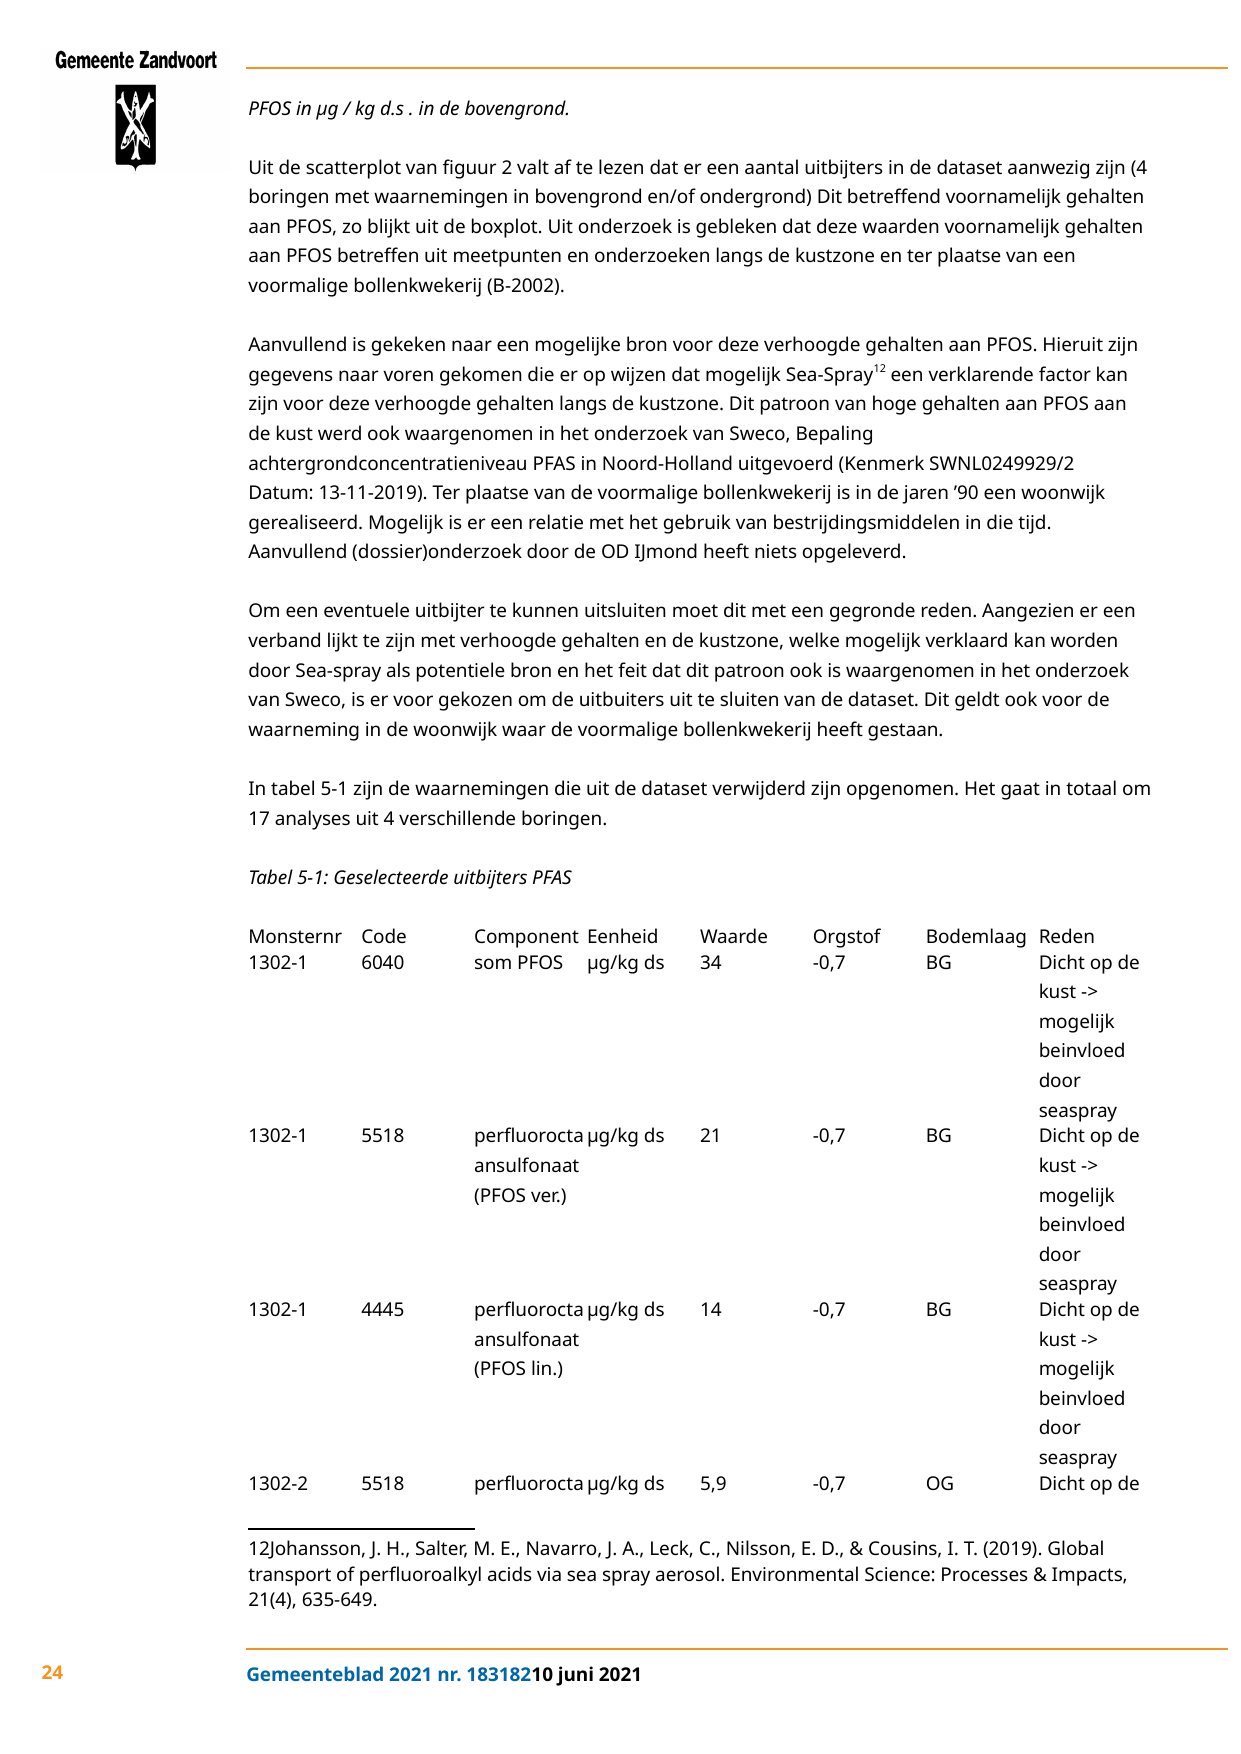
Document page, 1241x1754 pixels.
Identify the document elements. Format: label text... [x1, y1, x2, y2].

table_cell BG [926, 1296, 1038, 1470]
table_cell 21 [700, 1123, 813, 1296]
table_cell 34 [700, 949, 813, 1123]
table_cell 1302-1 [248, 949, 361, 1123]
table_header Bodemlaag [926, 923, 1038, 949]
text Datum: 13-11-2019). Ter plaatse van de voormalige bollenkwekerij is in de jaren ’90 een woonwijk gerealiseerd. Mogelijk is er een relatie met het gebruik van bestrijdingsmiddelen in die tijd. Aanvullend (dossier)onderzoek door de OD IJmond heeft niets opgeleverd. [248, 479, 1152, 564]
table_cell som PFOS [474, 949, 587, 1123]
table_cell 6040 [361, 949, 474, 1123]
table_cell -0,7 [813, 1470, 926, 1496]
table_header Component [474, 923, 587, 949]
table_cell µg/kg ds [587, 1123, 700, 1296]
table_cell µg/kg ds [587, 949, 700, 1123]
table_cell 5518 [361, 1470, 474, 1496]
table_header Reden [1039, 923, 1152, 949]
table_cell perfluoroctaansulfonaat (PFOS lin.) [474, 1296, 587, 1470]
text Tabel 5-1: Geselecteerde uitbijters PFAS [248, 864, 1152, 890]
picture [41, 47, 231, 172]
table_cell µg/kg ds [587, 1470, 700, 1496]
table_cell 5518 [361, 1123, 474, 1296]
table_cell perfluoroctaansulfonaat (PFOS ver.) [474, 1123, 587, 1296]
text Johansson, J. H., Salter, M. E., Navarro, J. A., Leck, C., Nilsson, E. D., & Cousins, I. T. (2019). Global transport of perfluoroalkyl acids via sea spray aerosol. Environmental Science: Processes & Impacts, 21(4), 635-649. [248, 1535, 1152, 1612]
text PFOS in µg / kg d.s . in de bovengrond. [248, 95, 1152, 121]
table_cell 1302-1 [248, 1123, 361, 1296]
table_header Orgstof [813, 923, 926, 949]
table_cell 1302-1 [248, 1296, 361, 1470]
table_cell 1302-2 [248, 1470, 361, 1496]
table_cell Dicht op de [1039, 1470, 1152, 1496]
table_header Monsternr [248, 923, 361, 949]
table_cell 14 [700, 1296, 813, 1470]
table_cell -0,7 [813, 949, 926, 1123]
text Aanvullend is gekeken naar een mogelijke bron voor deze verhoogde gehalten aan PFOS. Hieruit zijn gegevens naar voren gekomen die er op wijzen dat mogelijk Sea-Spray een verklarende factor kan zijn voor deze verhoogde gehalten langs de kustzone. Dit patroon van hoge gehalten aan PFOS aan de kust werd ook waargenomen in het onderzoek van Sweco, Bepaling achtergrondconcentratieniveau PFAS in Noord-Holland uitgevoerd (Kenmerk SWNL0249929/2 [248, 331, 1152, 476]
table_cell µg/kg ds [587, 1296, 700, 1470]
table_cell -0,7 [813, 1123, 926, 1296]
table_cell 5,9 [700, 1470, 813, 1496]
table_header Waarde [700, 923, 813, 949]
table_cell BG [926, 949, 1038, 1123]
table_cell 4445 [361, 1296, 474, 1470]
table_cell -0,7 [813, 1296, 926, 1470]
table_cell Dicht op de kust -> mogelijk beinvloed door seaspray [1039, 1123, 1152, 1296]
table_cell Dicht op de kust -> mogelijk beinvloed door seaspray [1039, 1296, 1152, 1470]
table_cell BG [926, 1123, 1038, 1296]
table_cell perfluorocta [474, 1470, 587, 1496]
text Uit de scatterplot van figuur 2 valt af te lezen dat er een aantal uitbijters in de dataset aanwezig zijn (4 boringen met waarnemingen in bovengrond en/of ondergrond) Dit betreffend voornamelijk gehalten aan PFOS, zo blijkt uit de boxplot. Uit onderzoek is gebleken dat deze waarden voornamelijk gehalten aan PFOS betreffen uit meetpunten en onderzoeken langs de kustzone en ter plaatse van een voormalige bollenkwekerij (B-2002). [248, 154, 1152, 298]
table_cell OG [926, 1470, 1038, 1496]
table_cell Dicht op de kust -> mogelijk beinvloed door seaspray [1039, 949, 1152, 1123]
table_header Code [361, 923, 474, 949]
text Om een eventuele uitbijter te kunnen uitsluiten moet dit met een gegronde reden. Aangezien er een verband lijkt te zijn met verhoogde gehalten en de kustzone, welke mogelijk verklaard kan worden door Sea-spray als potentiele bron en het feit dat dit patroon ook is waargenomen in het onderzoek van Sweco, is er voor gekozen om de uitbuiters uit te sluiten van de dataset. Dit geldt ook voor de waarneming in de woonwijk waar de voormalige bollenkwekerij heeft gestaan. [248, 598, 1152, 742]
table_header Eenheid [587, 923, 700, 949]
text In tabel 5-1 zijn de waarnemingen die uit de dataset verwijderd zijn opgenomen. Het gaat in totaal om 17 analyses uit 4 verschillende boringen. [248, 775, 1152, 831]
